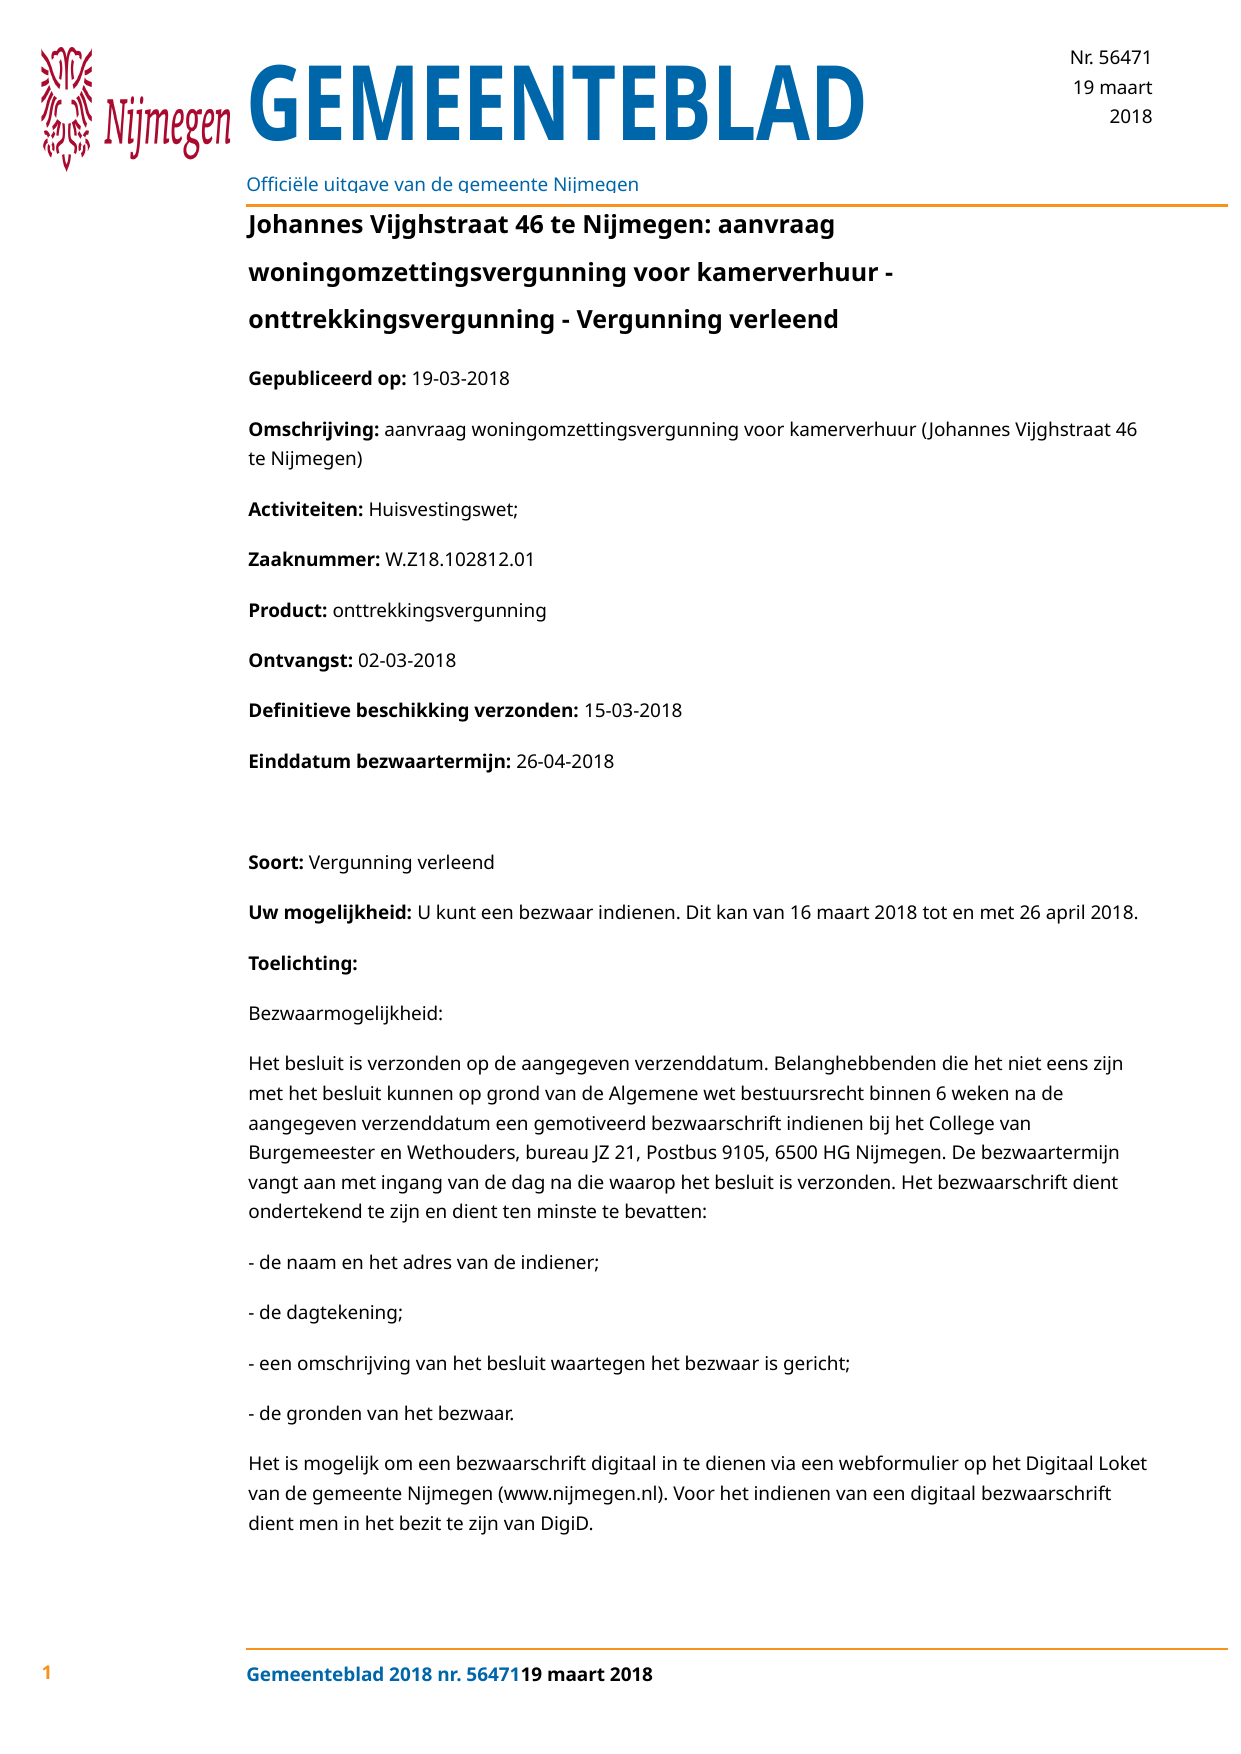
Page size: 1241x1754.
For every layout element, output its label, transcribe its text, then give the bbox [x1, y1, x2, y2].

text - de gronden van het bezwaar. [248, 1400, 1152, 1426]
text Omschrijving: aanvraag woningomzettingsvergunning voor kamerverhuur (Johannes Vijghstraat 46 te Nijmegen) [248, 416, 1152, 471]
text - de naam en het adres van de indiener; [248, 1249, 1152, 1274]
text Ontvangst: 02-03-2018 [248, 647, 1152, 673]
text Het besluit is verzonden op de aangegeven verzenddatum. Belanghebbenden die het niet eens zijn met het besluit kunnen op grond van de Algemene wet bestuursrecht binnen 6 weken na de aangegeven verzenddatum een gemotiveerd bezwaarschrift indienen bij het College van Burgemeester en Wethouders, bureau JZ 21, Postbus 9105, 6500 HG Nijmegen. De bezwaartermijn vangt aan met ingang van de dag na die waarop het besluit is verzonden. Het bezwaarschrift dient ondertekend te zijn en dient ten minste te bevatten: [248, 1051, 1152, 1224]
text - een omschrijving van het besluit waartegen het bezwaar is gericht; [248, 1350, 1152, 1375]
text Soort: Vergunning verleend [248, 849, 1152, 874]
text Johannes Vijghstraat 46 te Nijmegen: aanvraag woningomzettingsvergunning voor kamerverhuur - onttrekkingsvergunning - Vergunning verleend [248, 207, 1152, 336]
text Gepubliceerd op: 19-03-2018 [248, 366, 1152, 391]
text Activiteiten: Huisvestingswet; [248, 496, 1152, 522]
picture [41, 47, 231, 172]
text Het is mogelijk om een bezwaarschrift digitaal in te dienen via een webformulier op het Digitaal Loket van de gemeente Nijmegen (www.nijmegen.nl). Voor het indienen van een digitaal bezwaarschrift dient men in het bezit te zijn van DigiD. [248, 1451, 1152, 1535]
text Uw mogelijkheid: U kunt een bezwaar indienen. Dit kan van 16 maart 2018 tot en met 26 april 2018. [248, 899, 1152, 925]
text - de dagtekening; [248, 1299, 1152, 1325]
text Bezwaarmogelijkheid: [248, 1000, 1152, 1026]
text Toelichting: [248, 950, 1152, 975]
text Einddatum bezwaartermijn: 26-04-2018 [248, 748, 1152, 774]
text Definitieve beschikking verzonden: 15-03-2018 [248, 698, 1152, 723]
text Product: onttrekkingsvergunning [248, 597, 1152, 622]
text Zaaknummer: W.Z18.102812.01 [248, 546, 1152, 572]
